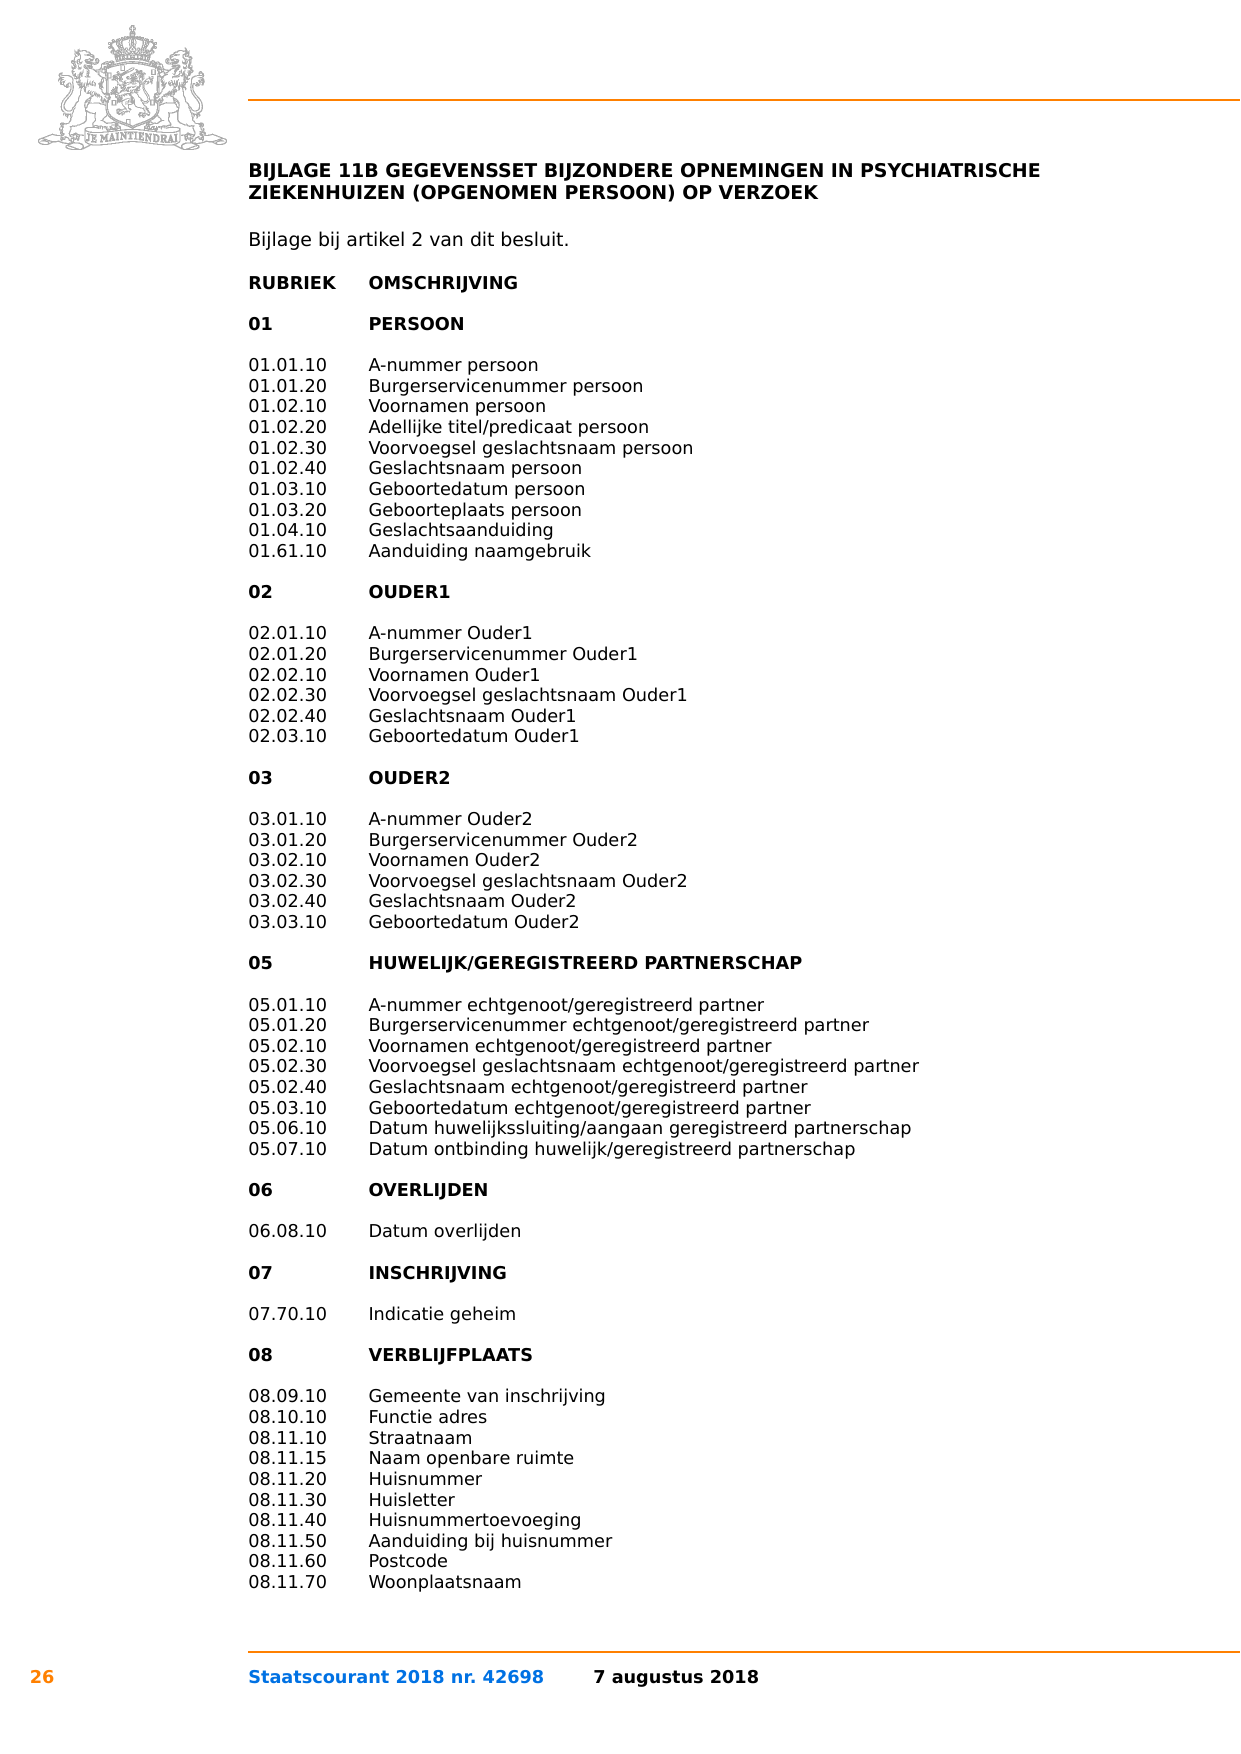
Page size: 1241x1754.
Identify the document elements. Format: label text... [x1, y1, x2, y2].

table_cell Geboortedatum Ouder1 [363, 726, 1163, 747]
table_cell 01.01.20 [248, 376, 362, 396]
table_cell 06.08.10 [248, 1221, 362, 1242]
table_cell 08.11.70 [248, 1572, 362, 1593]
table_cell 02 [248, 582, 362, 603]
table_cell Indicatie geheim [363, 1304, 1163, 1324]
table_cell 05 [248, 953, 362, 974]
table_cell Geboortedatum Ouder2 [363, 912, 1163, 933]
table_cell [363, 1160, 1163, 1180]
table_cell [363, 747, 1163, 768]
table_cell [248, 293, 362, 314]
table_cell 02.03.10 [248, 726, 362, 747]
table_cell 02.02.10 [248, 665, 362, 685]
table_cell [248, 974, 362, 994]
table_cell PERSOON [363, 314, 1163, 334]
table_cell Burgerservicenummer Ouder2 [363, 830, 1163, 850]
table_cell 01.03.10 [248, 479, 362, 499]
table_cell 08 [248, 1345, 362, 1366]
table_cell [363, 1242, 1163, 1263]
table_cell Voornamen Ouder2 [363, 850, 1163, 871]
table_cell Datum ontbinding huwelijk/geregistreerd partnerschap [363, 1139, 1163, 1159]
table_cell [248, 1325, 362, 1345]
table_cell [248, 1283, 362, 1304]
table_cell [363, 1201, 1163, 1221]
table_cell [363, 561, 1163, 582]
table_cell [248, 335, 362, 355]
table_cell 07.70.10 [248, 1304, 362, 1324]
table_cell 05.07.10 [248, 1139, 362, 1159]
table_cell 01 [248, 314, 362, 334]
table_cell Gemeente van inschrijving [363, 1386, 1163, 1407]
table_header OMSCHRIJVING [363, 273, 1163, 293]
table_cell Huisnummer [363, 1469, 1163, 1489]
table_cell Voornamen echtgenoot/geregistreerd partner [363, 1036, 1163, 1056]
table_cell A-nummer Ouder1 [363, 623, 1163, 644]
table_cell [363, 1366, 1163, 1386]
table_cell [248, 747, 362, 768]
table_cell Datum overlijden [363, 1221, 1163, 1242]
table_cell Voorvoegsel geslachtsnaam echtgenoot/geregistreerd partner [363, 1056, 1163, 1077]
table_cell 08.11.50 [248, 1531, 362, 1551]
picture [38, 25, 227, 150]
table_cell 02.01.20 [248, 644, 362, 664]
table_cell A-nummer echtgenoot/geregistreerd partner [363, 995, 1163, 1015]
table_cell OUDER2 [363, 768, 1163, 788]
table_cell 08.11.15 [248, 1448, 362, 1469]
table_cell [363, 788, 1163, 809]
table_cell 03.03.10 [248, 912, 362, 933]
table_cell 05.02.30 [248, 1056, 362, 1077]
table_cell Voorvoegsel geslachtsnaam persoon [363, 438, 1163, 458]
table_cell [363, 335, 1163, 355]
table_cell [363, 933, 1163, 953]
table_cell Naam openbare ruimte [363, 1448, 1163, 1469]
table_cell [248, 933, 362, 953]
table_cell [248, 1201, 362, 1221]
subtitle BIJLAGE 11B GEGEVENSSET BIJZONDERE OPNEMINGEN IN PSYCHIATRISCHE ZIEKENHUIZEN (OPGENOMEN PERSOON) OP VERZOEK [248, 160, 1163, 204]
table_cell Geslachtsaanduiding [363, 520, 1163, 541]
table_cell 01.02.30 [248, 438, 362, 458]
table_cell 08.11.40 [248, 1510, 362, 1531]
table_cell [248, 603, 362, 623]
table_cell VERBLIJFPLAATS [363, 1345, 1163, 1366]
table_cell Geslachtsnaam echtgenoot/geregistreerd partner [363, 1077, 1163, 1098]
table_cell 05.03.10 [248, 1098, 362, 1118]
table_cell [363, 1283, 1163, 1304]
table_cell OUDER1 [363, 582, 1163, 603]
table_cell 05.02.10 [248, 1036, 362, 1056]
table_cell 03 [248, 768, 362, 788]
table_cell 06 [248, 1180, 362, 1201]
table_cell A-nummer persoon [363, 355, 1163, 376]
table_cell 05.01.20 [248, 1015, 362, 1036]
table_cell Voorvoegsel geslachtsnaam Ouder1 [363, 685, 1163, 706]
table_cell Voornamen Ouder1 [363, 665, 1163, 685]
table_cell [248, 1366, 362, 1386]
table_cell 05.06.10 [248, 1118, 362, 1139]
table_cell Datum huwelijkssluiting/aangaan geregistreerd partnerschap [363, 1118, 1163, 1139]
table_cell 03.02.30 [248, 871, 362, 891]
table_cell [248, 788, 362, 809]
table_cell Aanduiding bij huisnummer [363, 1531, 1163, 1551]
table_cell Geslachtsnaam persoon [363, 458, 1163, 479]
table_cell [248, 1160, 362, 1180]
table_cell Geslachtsnaam Ouder2 [363, 891, 1163, 912]
table_cell [363, 974, 1163, 994]
table_cell Geboortedatum echtgenoot/geregistreerd partner [363, 1098, 1163, 1118]
table_cell Burgerservicenummer persoon [363, 376, 1163, 396]
table_cell [363, 603, 1163, 623]
table_cell Burgerservicenummer echtgenoot/geregistreerd partner [363, 1015, 1163, 1036]
table_cell OVERLIJDEN [363, 1180, 1163, 1201]
table_cell 08.10.10 [248, 1407, 362, 1428]
table_cell Straatnaam [363, 1428, 1163, 1448]
table_cell A-nummer Ouder2 [363, 809, 1163, 829]
table_cell 02.02.40 [248, 706, 362, 726]
table_cell Voorvoegsel geslachtsnaam Ouder2 [363, 871, 1163, 891]
table_cell 03.02.40 [248, 891, 362, 912]
table_cell Postcode [363, 1551, 1163, 1572]
table_cell 08.09.10 [248, 1386, 362, 1407]
table_cell Burgerservicenummer Ouder1 [363, 644, 1163, 664]
table_cell 01.02.10 [248, 396, 362, 417]
table_cell HUWELIJK/GEREGISTREERD PARTNERSCHAP [363, 953, 1163, 974]
table_cell [248, 1242, 362, 1263]
table_cell 05.01.10 [248, 995, 362, 1015]
table_cell 03.01.20 [248, 830, 362, 850]
table_cell [363, 1325, 1163, 1345]
table_cell Huisnummertoevoeging [363, 1510, 1163, 1531]
table_cell Woonplaatsnaam [363, 1572, 1163, 1593]
table_cell 01.61.10 [248, 541, 362, 561]
table_cell [248, 561, 362, 582]
table_cell Voornamen persoon [363, 396, 1163, 417]
table_cell 01.03.20 [248, 500, 362, 520]
table_cell 07 [248, 1263, 362, 1283]
table_header RUBRIEK [248, 273, 362, 293]
table_cell 08.11.20 [248, 1469, 362, 1489]
table_cell 01.02.20 [248, 417, 362, 438]
table_cell Geboortedatum persoon [363, 479, 1163, 499]
table_cell 08.11.60 [248, 1551, 362, 1572]
table_cell 01.04.10 [248, 520, 362, 541]
table_cell Functie adres [363, 1407, 1163, 1428]
table_cell 02.01.10 [248, 623, 362, 644]
table_cell 03.01.10 [248, 809, 362, 829]
table_cell Geboorteplaats persoon [363, 500, 1163, 520]
table_cell 05.02.40 [248, 1077, 362, 1098]
table_cell 01.01.10 [248, 355, 362, 376]
table_cell 01.02.40 [248, 458, 362, 479]
table_cell [363, 293, 1163, 314]
table_cell Geslachtsnaam Ouder1 [363, 706, 1163, 726]
table_cell Adellijke titel/predicaat persoon [363, 417, 1163, 438]
table_cell 08.11.30 [248, 1490, 362, 1510]
table_cell INSCHRIJVING [363, 1263, 1163, 1283]
text Bijlage bij artikel 2 van dit besluit. [248, 229, 1163, 251]
table_cell Aanduiding naamgebruik [363, 541, 1163, 561]
table_cell Huisletter [363, 1490, 1163, 1510]
table_cell 02.02.30 [248, 685, 362, 706]
table_cell 08.11.10 [248, 1428, 362, 1448]
table_cell 03.02.10 [248, 850, 362, 871]
